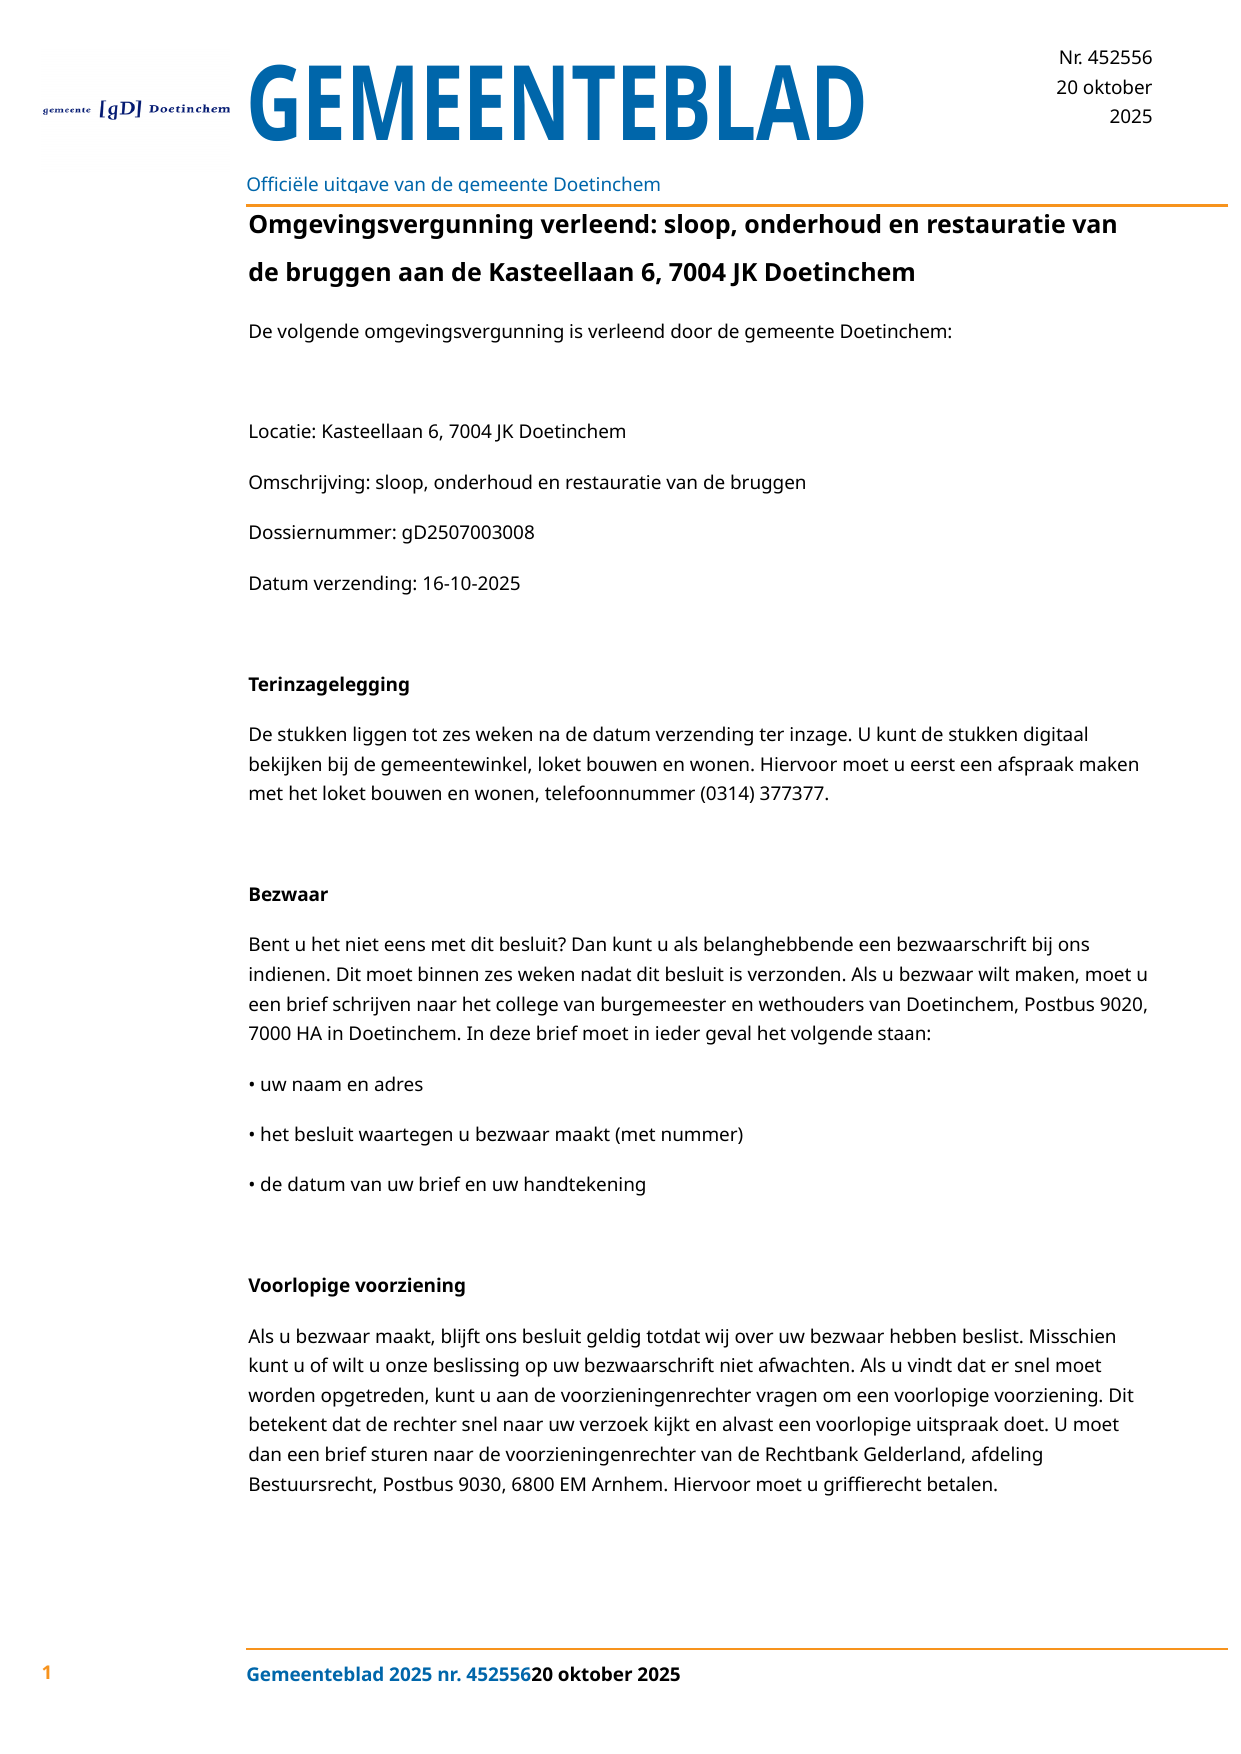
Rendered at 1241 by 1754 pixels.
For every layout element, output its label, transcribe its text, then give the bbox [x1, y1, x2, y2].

text Bent u het niet eens met dit besluit? Dan kunt u als belanghebbende een bezwaarschrift bij ons indienen. Dit moet binnen zes weken nadat dit besluit is verzonden. Als u bezwaar wilt maken, moet u een brief schrijven naar het college van burgemeester en wethouders van Doetinchem, Postbus 9020, 7000 HA in Doetinchem. In deze brief moet in ieder geval het volgende staan: [248, 932, 1152, 1046]
text • de datum van uw brief en uw handtekening [248, 1172, 1152, 1197]
text Dossiernummer: gD2507003008 [248, 519, 1152, 545]
text • het besluit waartegen u bezwaar maakt (met nummer) [248, 1121, 1152, 1147]
text Terinzagelegging [248, 671, 1152, 697]
text • uw naam en adres [248, 1071, 1152, 1097]
text De volgende omgevingsvergunning is verleend door de gemeente Doetinchem: [248, 318, 1152, 344]
text Omgevingsvergunning verleend: sloop, onderhoud en restauratie van de bruggen aan de Kasteellaan 6, 7004 JK Doetinchem [248, 207, 1152, 288]
text Datum verzending: 16-10-2025 [248, 570, 1152, 596]
text Voorlopige voorziening [248, 1272, 1152, 1298]
text De stukken liggen tot zes weken na de datum verzending ter inzage. U kunt de stukken digitaal bekijken bij de gemeentewinkel, loket bouwen en wonen. Hiervoor moet u eerst een afspraak maken met het loket bouwen en wonen, telefoonnummer (0314) 377377. [248, 721, 1152, 806]
text Omschrijving: sloop, onderhoud en restauratie van de bruggen [248, 469, 1152, 495]
text Locatie: Kasteellaan 6, 7004 JK Doetinchem [248, 419, 1152, 444]
text Als u bezwaar maakt, blijft ons besluit geldig totdat wij over uw bezwaar hebben beslist. Misschien kunt u of wilt u onze beslissing op uw bezwaarschrift niet afwachten. Als u vindt dat er snel moet worden opgetreden, kunt u aan de voorzieningenrechter vragen om een voorlopige voorziening. Dit betekent dat de rechter snel naar uw verzoek kijkt en alvast een voorlopige uitspraak doet. U moet dan een brief sturen naar de voorzieningenrechter van de Rechtbank Gelderland, afdeling Bestuursrecht, Postbus 9030, 6800 EM Arnhem. Hiervoor moet u griffierecht betalen. [248, 1323, 1152, 1497]
text Bezwaar [248, 881, 1152, 907]
picture [41, 47, 231, 172]
